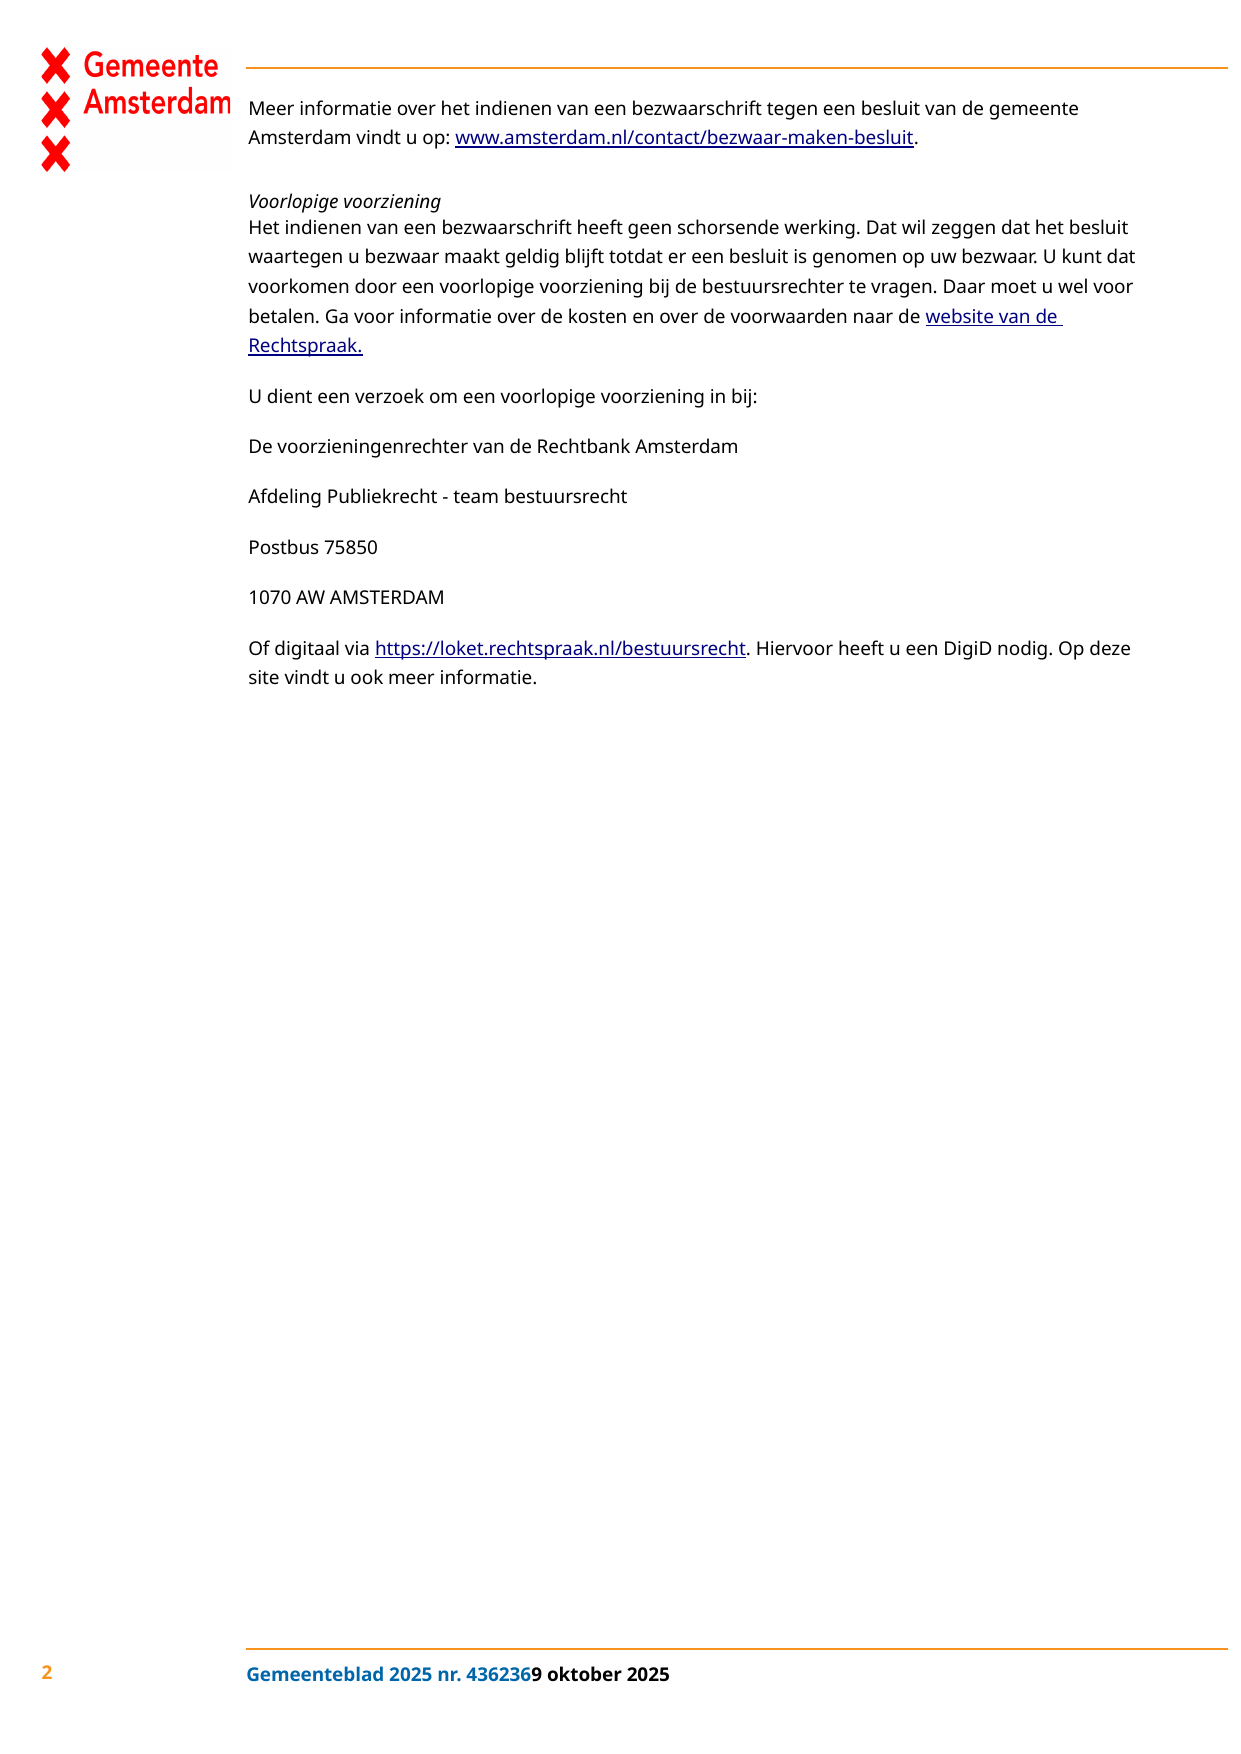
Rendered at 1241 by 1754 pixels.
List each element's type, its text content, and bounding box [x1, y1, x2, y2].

text Of digitaal via https://loket.rechtspraak.nl/bestuursrecht. Hiervoor heeft u een DigiD nodig. Op deze site vindt u ook meer informatie. [248, 635, 1152, 690]
text Afdeling Publiekrecht - team bestuursrecht [248, 484, 1152, 509]
text Meer informatie over het indienen van een bezwaarschrift tegen een besluit van de gemeente Amsterdam vindt u op: www.amsterdam.nl/contact/bezwaar-maken-besluit. [248, 95, 1152, 150]
text 1070 AW AMSTERDAM [248, 584, 1152, 610]
text Voorlopige voorziening [248, 188, 1152, 214]
picture [41, 47, 231, 172]
text U dient een verzoek om een voorlopige voorziening in bij: [248, 383, 1152, 408]
text Het indienen van een bezwaarschrift heeft geen schorsende werking. Dat wil zeggen dat het besluit waartegen u bezwaar maakt geldig blijft totdat er een besluit is genomen op uw bezwaar. U kunt dat voorkomen door een voorlopige voorziening bij de bestuursrechter te vragen. Daar moet u wel voor betalen. Ga voor informatie over de kosten en over de voorwaarden naar de website van de Rechtspraak. [248, 214, 1152, 358]
text De voorzieningenrechter van de Rechtbank Amsterdam [248, 433, 1152, 459]
text Postbus 75850 [248, 534, 1152, 560]
